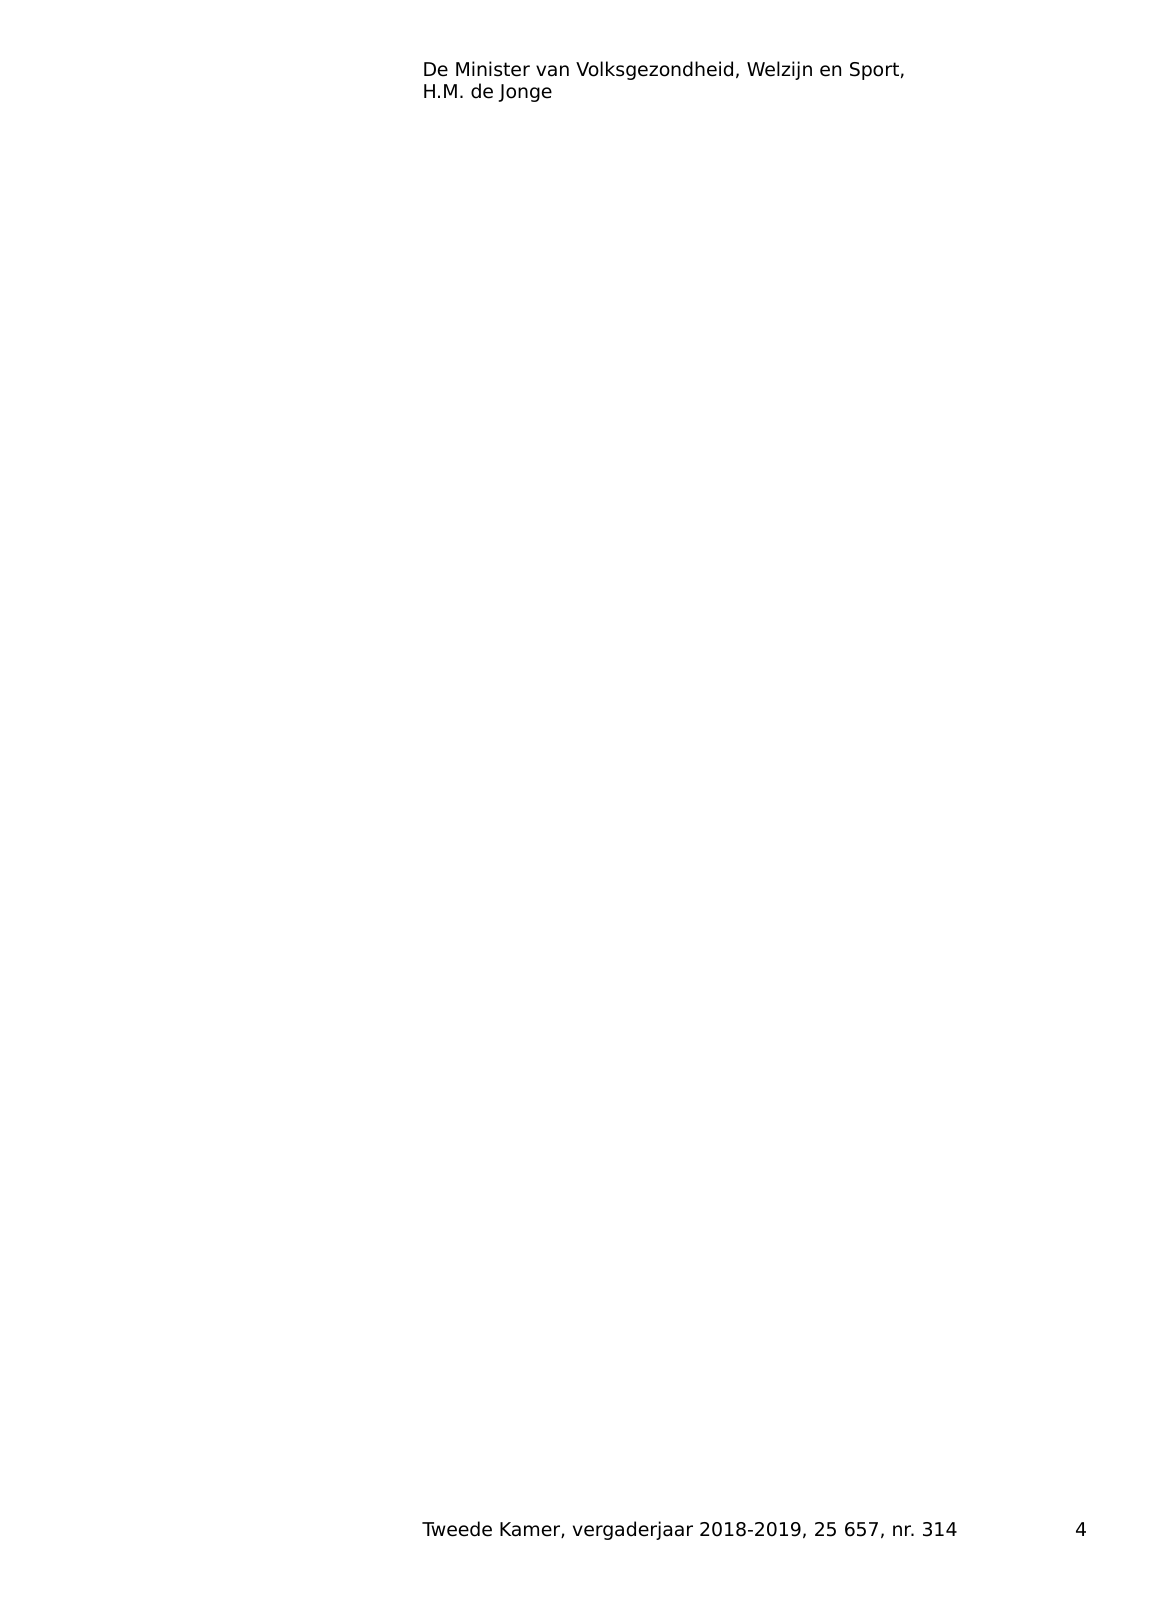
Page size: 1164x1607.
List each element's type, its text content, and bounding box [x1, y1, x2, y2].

text De Minister van Volksgezondheid, Welzijn en Sport, H.M. de Jonge [422, 59, 1087, 103]
